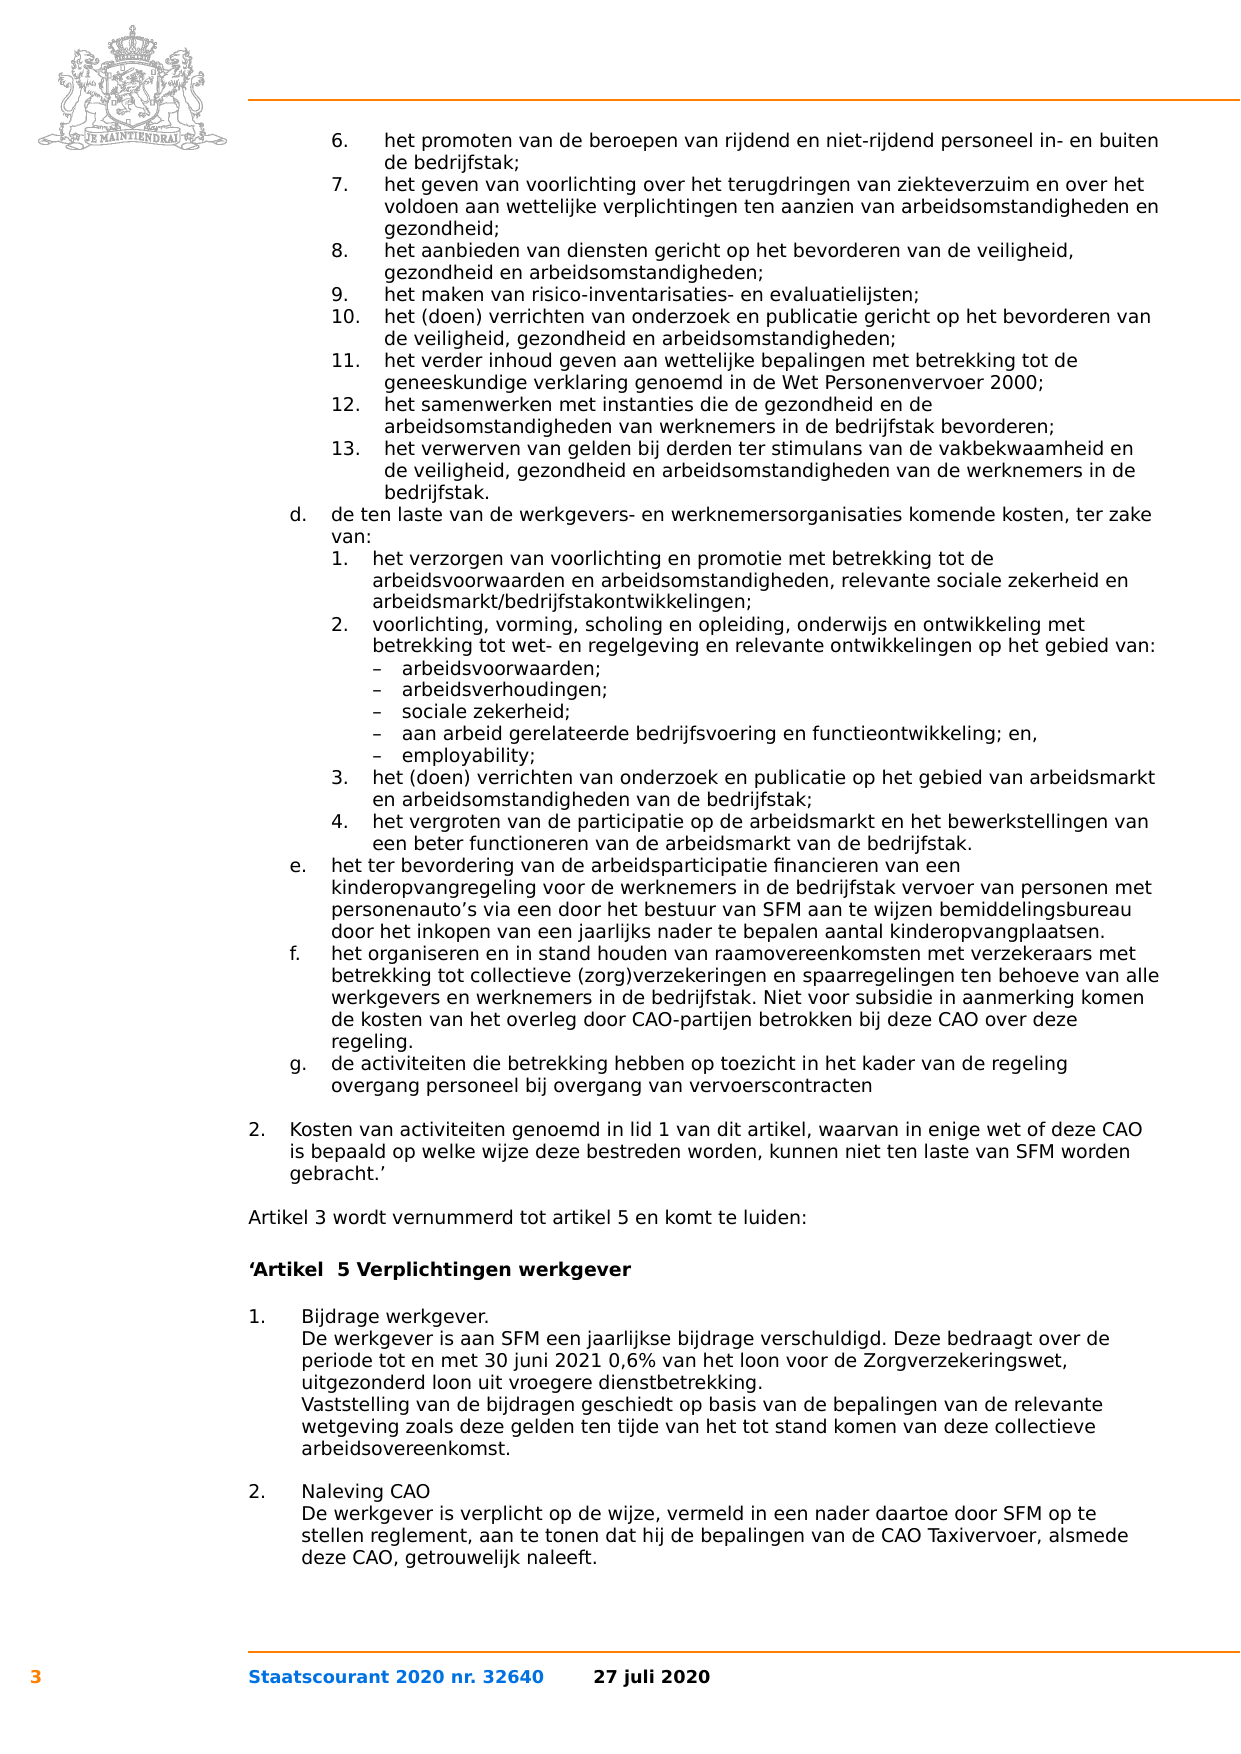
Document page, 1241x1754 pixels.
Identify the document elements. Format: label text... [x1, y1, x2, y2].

text Vaststelling van de bijdragen geschiedt op basis van de bepalingen van de relevante wetgeving zoals deze gelden ten tijde van het tot stand komen van deze collectieve arbeidsovereenkomst. [301, 1393, 1163, 1459]
text 2. Naleving CAO [248, 1481, 1163, 1503]
text De werkgever is aan SFM een jaarlijkse bijdrage verschuldigd. Deze bedraagt over de periode tot en met 30 juni 2021 0,6% van het loon voor de Zorgverzekeringswet, uitgezonderd loon uit vroegere dienstbetrekking. [301, 1328, 1163, 1393]
text – arbeidsverhoudingen; [372, 679, 1163, 701]
picture [38, 25, 227, 150]
text d. de ten laste van de werkgevers- en werknemersorganisaties komende kosten, ter zake van: [289, 503, 1163, 547]
text f. het organiseren en in stand houden van raamovereenkomsten met verzekeraars met betrekking tot collectieve (zorg)verzekeringen en spaarregelingen ten behoeve van alle werkgevers en werknemers in de bedrijfstak. Niet voor subsidie in aanmerking komen de kosten van het overleg door CAO-partijen betrokken bij deze CAO over deze regeling. [289, 943, 1163, 1053]
text – aan arbeid gerelateerde bedrijfsvoering en functieontwikkeling; en, [372, 723, 1163, 745]
text 6. het promoten van de beroepen van rijdend en niet-rijdend personeel in- en buiten de bedrijfstak; [331, 130, 1163, 174]
text 7. het geven van voorlichting over het terugdringen van ziekteverzuim en over het voldoen aan wettelijke verplichtingen ten aanzien van arbeidsomstandigheden en gezondheid; [331, 174, 1163, 240]
text 11. het verder inhoud geven aan wettelijke bepalingen met betrekking tot de geneeskundige verklaring genoemd in de Wet Personenvervoer 2000; [331, 350, 1163, 394]
text – sociale zekerheid; [372, 701, 1163, 723]
subtitle ‘Artikel 5 Verplichtingen werkgever [248, 1259, 1163, 1281]
text 1. Bijdrage werkgever. [248, 1306, 1163, 1328]
text 1. het verzorgen van voorlichting en promotie met betrekking tot de arbeidsvoorwaarden en arbeidsomstandigheden, relevante sociale zekerheid en arbeidsmarkt/bedrijfstakontwikkelingen; [331, 547, 1163, 613]
text Artikel 3 wordt vernummerd tot artikel 5 en komt te luiden: [248, 1207, 1163, 1229]
text e. het ter bevordering van de arbeidsparticipatie financieren van een kinderopvangregeling voor de werknemers in de bedrijfstak vervoer van personen met personenauto’s via een door het bestuur van SFM aan te wijzen bemiddelingsbureau door het inkopen van een jaarlijks nader te bepalen aantal kinderopvangplaatsen. [289, 855, 1163, 943]
text 8. het aanbieden van diensten gericht op het bevorderen van de veiligheid, gezondheid en arbeidsomstandigheden; [331, 240, 1163, 284]
text 9. het maken van risico-inventarisaties- en evaluatielijsten; [331, 284, 1163, 306]
text 12. het samenwerken met instanties die de gezondheid en de arbeidsomstandigheden van werknemers in de bedrijfstak bevorderen; [331, 394, 1163, 438]
text 2. voorlichting, vorming, scholing en opleiding, onderwijs en ontwikkeling met betrekking tot wet- en regelgeving en relevante ontwikkelingen op het gebied van: [331, 613, 1163, 657]
text 13. het verwerven van gelden bij derden ter stimulans van de vakbekwaamheid en de veiligheid, gezondheid en arbeidsomstandigheden van de werknemers in de bedrijfstak. [331, 438, 1163, 503]
text 10. het (doen) verrichten van onderzoek en publicatie gericht op het bevorderen van de veiligheid, gezondheid en arbeidsomstandigheden; [331, 306, 1163, 350]
text De werkgever is verplicht op de wijze, vermeld in een nader daartoe door SFM op te stellen reglement, aan te tonen dat hij de bepalingen van de CAO Taxivervoer, alsmede deze CAO, getrouwelijk naleeft. [301, 1503, 1163, 1569]
text – arbeidsvoorwaarden; [372, 657, 1163, 679]
text – employability; [372, 745, 1163, 767]
text 4. het vergroten van de participatie op de arbeidsmarkt en het bewerkstellingen van een beter functioneren van de arbeidsmarkt van de bedrijfstak. [331, 811, 1163, 855]
text 2. Kosten van activiteiten genoemd in lid 1 van dit artikel, waarvan in enige wet of deze CAO is bepaald op welke wijze deze bestreden worden, kunnen niet ten laste van SFM worden gebracht.’ [248, 1119, 1163, 1185]
text 3. het (doen) verrichten van onderzoek en publicatie op het gebied van arbeidsmarkt en arbeidsomstandigheden van de bedrijfstak; [331, 767, 1163, 811]
text g. de activiteiten die betrekking hebben op toezicht in het kader van de regeling overgang personeel bij overgang van vervoerscontracten [289, 1053, 1163, 1097]
